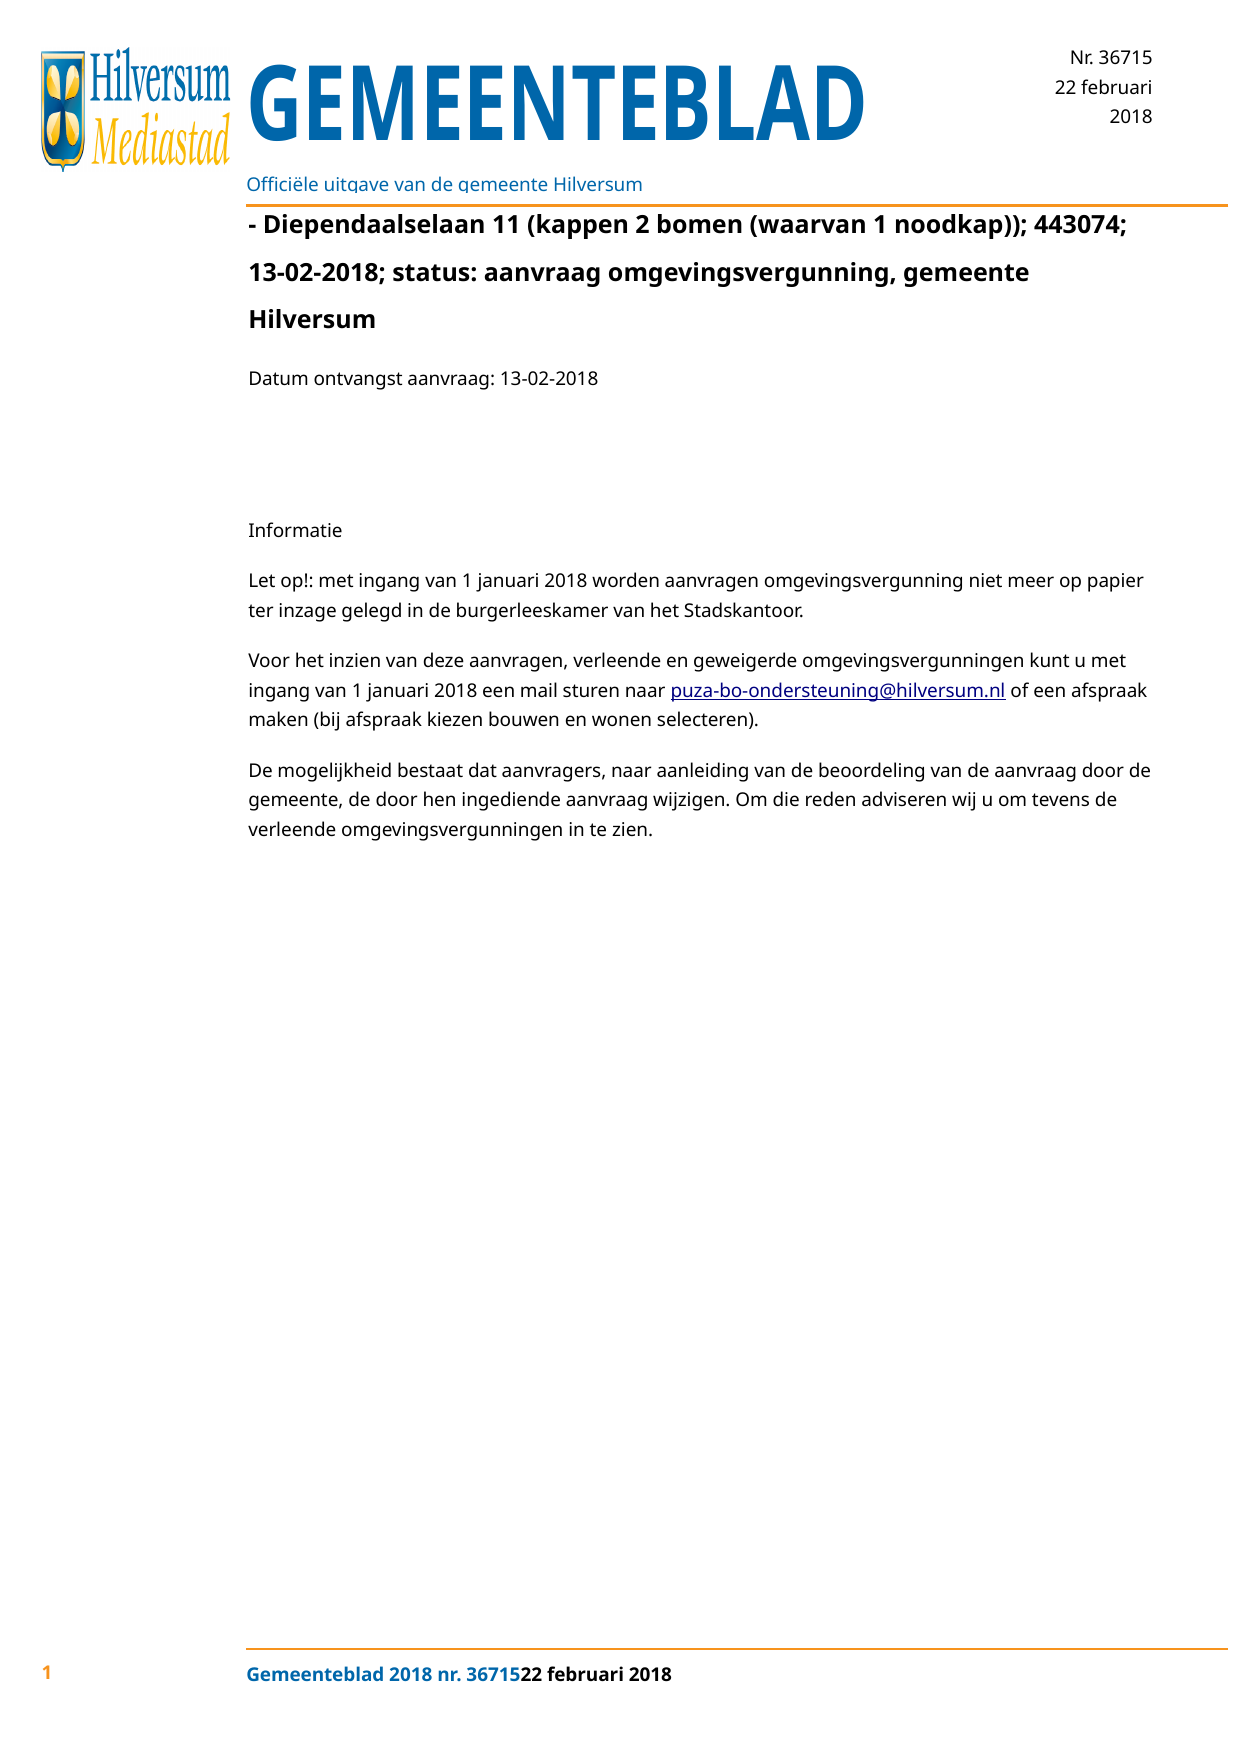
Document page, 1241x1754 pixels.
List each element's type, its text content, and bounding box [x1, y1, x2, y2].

text De mogelijkheid bestaat dat aanvragers, naar aanleiding van de beoordeling van de aanvraag door de gemeente, de door hen ingediende aanvraag wijzigen. Om die reden adviseren wij u om tevens de verleende omgevingsvergunningen in te zien. [248, 757, 1152, 842]
text Let op!: met ingang van 1 januari 2018 worden aanvragen omgevingsvergunning niet meer op papier ter inzage gelegd in de burgerleeskamer van het Stadskantoor. [248, 567, 1152, 622]
text Voor het inzien van deze aanvragen, verleende en geweigerde omgevingsvergunningen kunt u met ingang van 1 januari 2018 een mail sturen naar puza-bo-ondersteuning@hilversum.nl of een afspraak maken (bij afspraak kiezen bouwen en wonen selecteren). [248, 647, 1152, 732]
text - Diependaalselaan 11 (kappen 2 bomen (waarvan 1 noodkap)); 443074; 13-02-2018; status: aanvraag omgevingsvergunning, gemeente Hilversum [248, 207, 1152, 336]
picture [41, 47, 231, 172]
text Informatie [248, 517, 1152, 542]
text Datum ontvangst aanvraag: 13-02-2018 [248, 366, 1152, 391]
